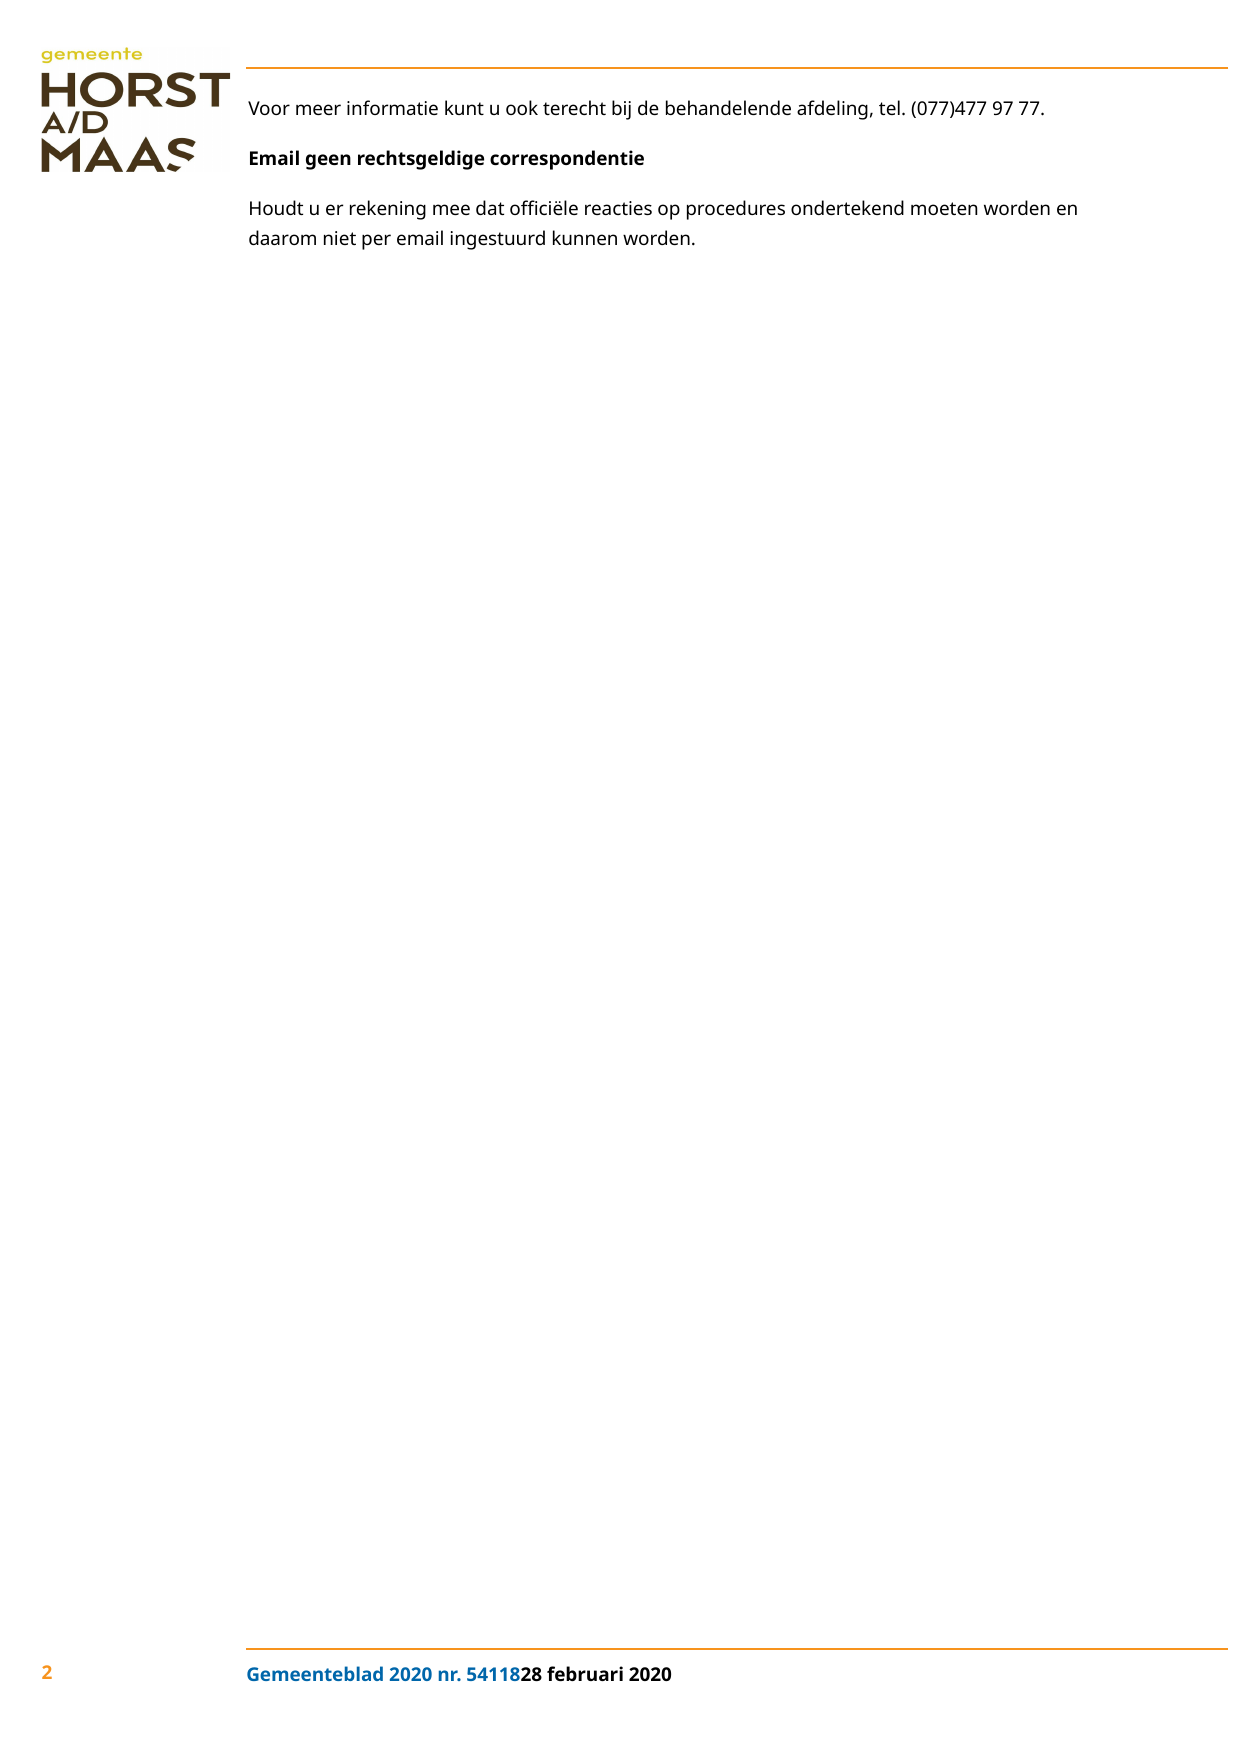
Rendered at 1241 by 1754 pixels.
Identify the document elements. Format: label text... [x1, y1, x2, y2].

text Houdt u er rekening mee dat officiële reacties op procedures ondertekend moeten worden en daarom niet per email ingestuurd kunnen worden. [248, 196, 1152, 251]
text Voor meer informatie kunt u ook terecht bij de behandelende afdeling, tel. (077)477 97 77. [248, 95, 1152, 121]
picture [41, 47, 231, 172]
text Email geen rechtsgeldige correspondentie [248, 145, 1152, 171]
